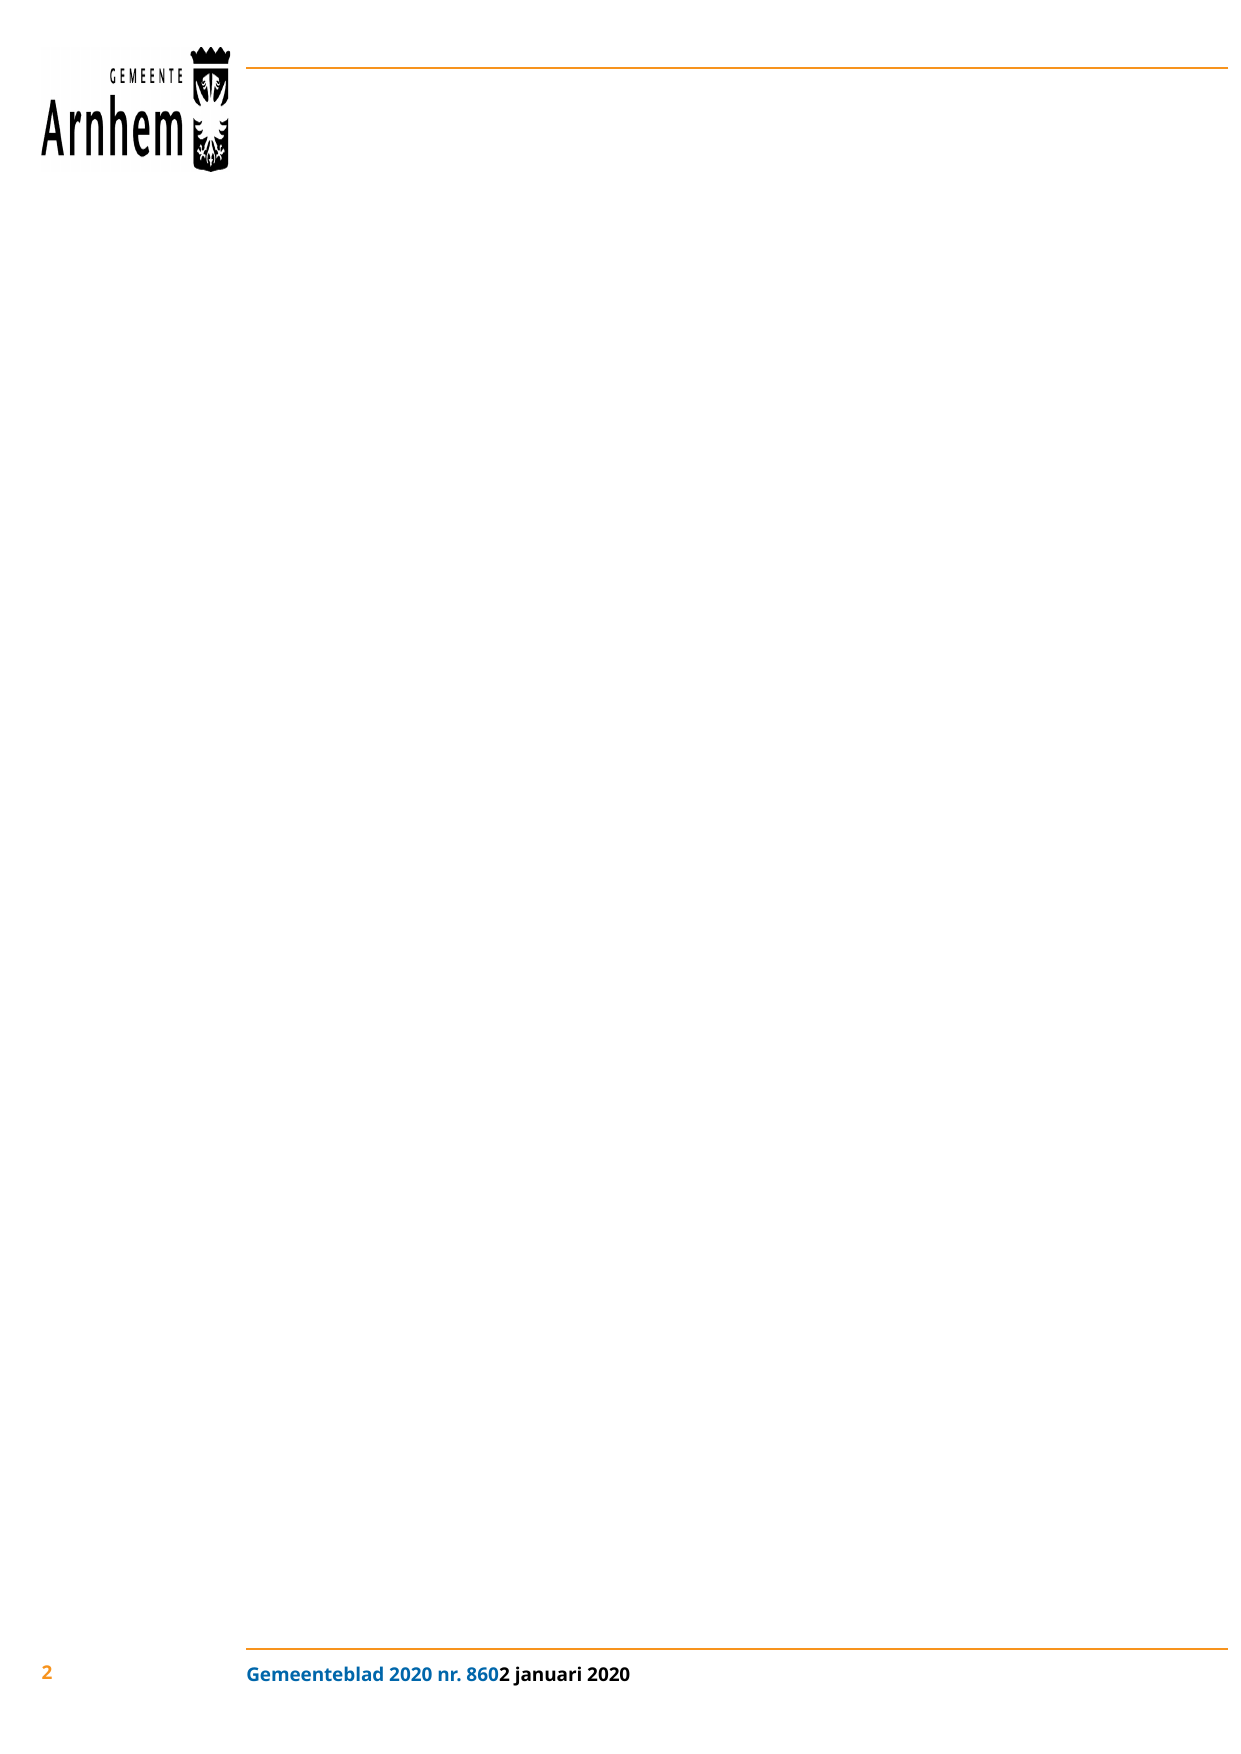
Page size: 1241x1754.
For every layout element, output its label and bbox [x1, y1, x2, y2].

picture [41, 47, 231, 172]
